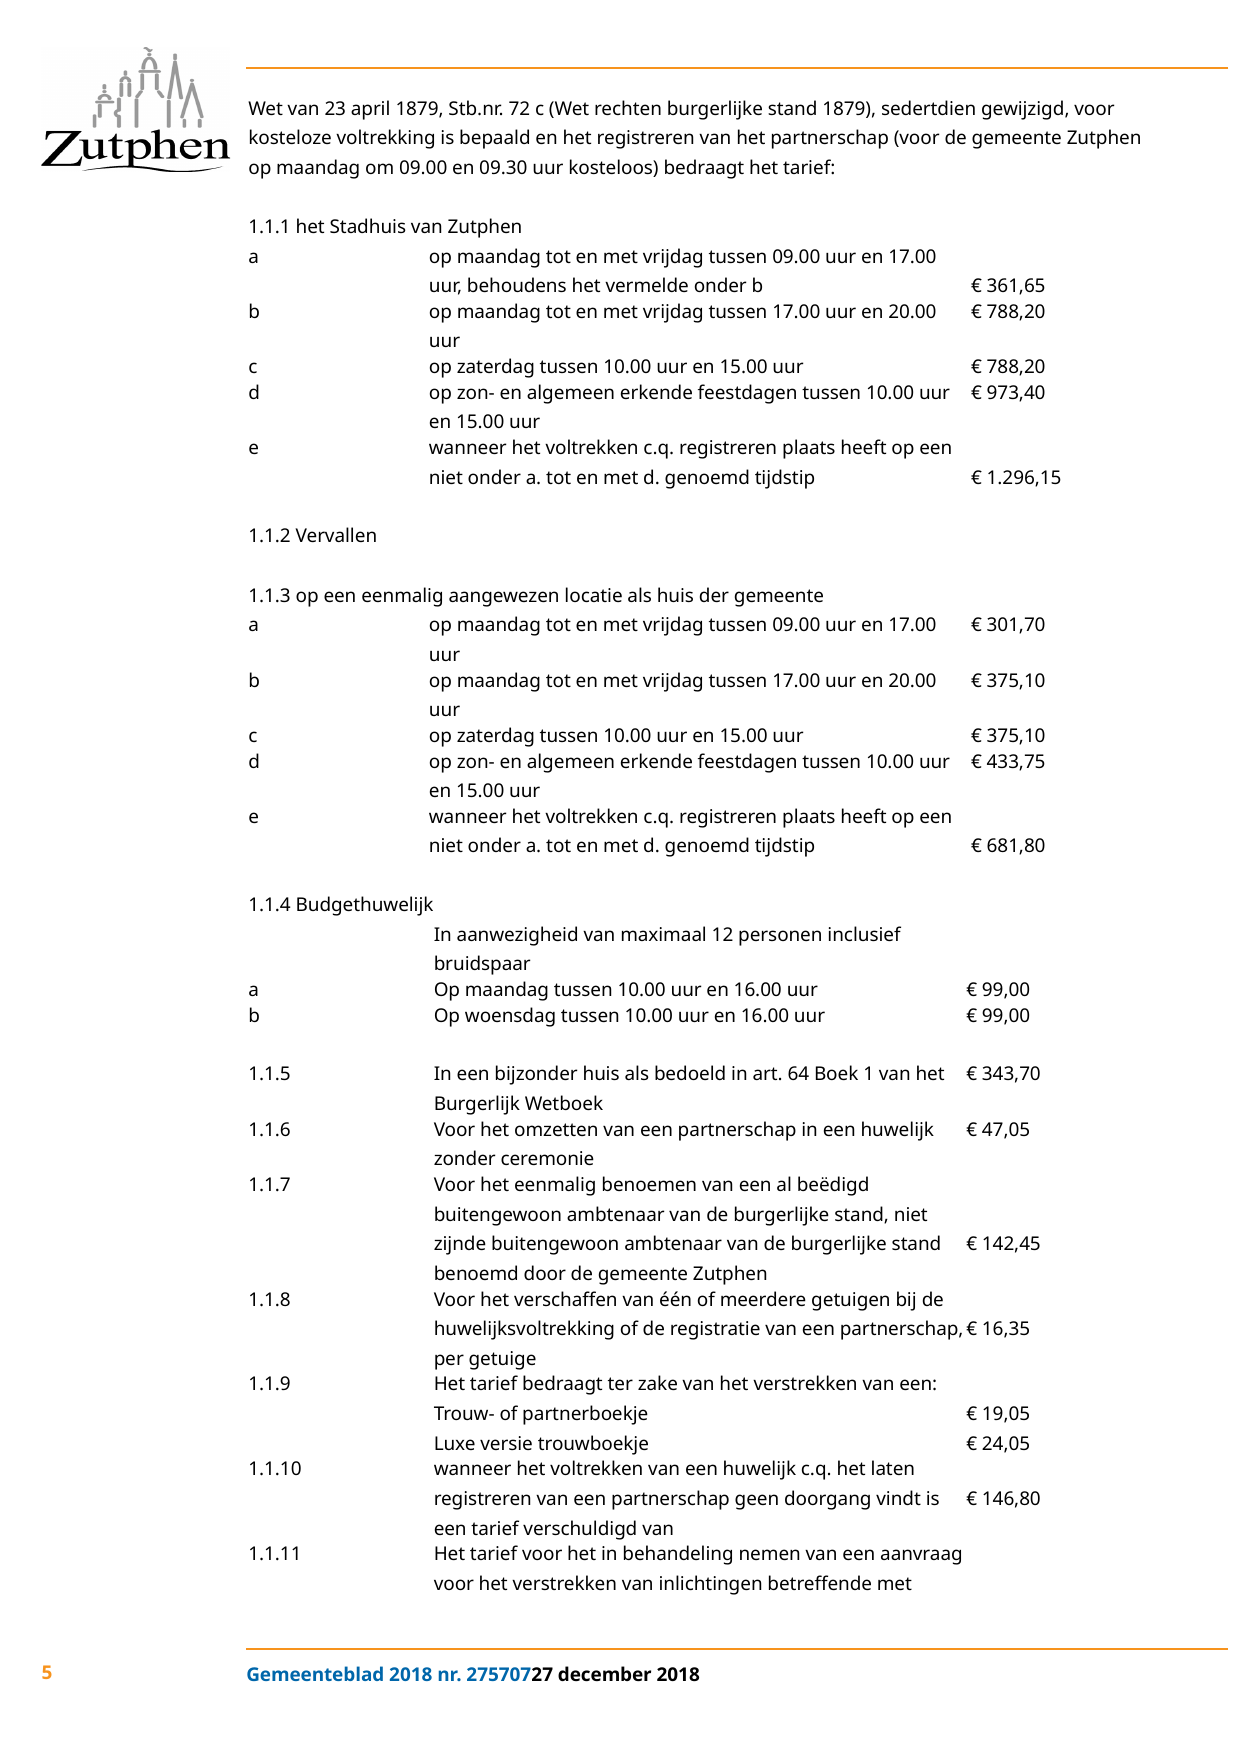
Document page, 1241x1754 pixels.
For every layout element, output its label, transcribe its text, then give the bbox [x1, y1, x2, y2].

picture [41, 47, 231, 172]
table_cell € 99,00 [966, 976, 1152, 1002]
table_header [966, 921, 1152, 976]
table_cell b [248, 1002, 433, 1028]
table_cell € 142,45 [966, 1171, 1152, 1286]
table_cell b [248, 298, 429, 353]
table_cell € 375,10 [971, 722, 1152, 748]
text Wet van 23 april 1879, Stb.nr. 72 c (Wet rechten burgerlijke stand 1879), sedertdien gewijzigd, voor kosteloze voltrekking is bepaald en het registreren van het partnerschap (voor de gemeente Zutphen op maandag om 09.00 en 09.30 uur kosteloos) bedraagt het tarief: [248, 95, 1152, 180]
table_cell € 146,80 [966, 1456, 1152, 1540]
table_cell c [248, 354, 429, 379]
table_cell [966, 1540, 1152, 1596]
table_cell € 1.296,15 [971, 435, 1152, 490]
text 1.1.2 Vervallen [248, 523, 1152, 548]
table_header € 301,70 [971, 611, 1152, 667]
table_cell op zon- en algemeen erkende feestdagen tussen 10.00 uur en 15.00 uur [429, 379, 971, 434]
table_cell € 375,10 [971, 667, 1152, 722]
table_cell op maandag tot en met vrijdag tussen 17.00 uur en 20.00 uur [429, 298, 971, 353]
table_cell € 788,20 [971, 298, 1152, 353]
table_cell € 19,05 € 24,05 [966, 1371, 1152, 1456]
table_cell € 47,05 [966, 1116, 1152, 1171]
table_cell € 788,20 [971, 354, 1152, 379]
table_cell € 433,75 [971, 748, 1152, 803]
table_cell d [248, 379, 429, 434]
table_header € 361,65 [971, 243, 1152, 298]
table_cell € 681,80 [971, 803, 1152, 858]
text 1.1.4 Budgethuwelijk [248, 891, 1152, 917]
table_cell 1.1.10 [248, 1456, 433, 1540]
table_header In aanwezigheid van maximaal 12 personen inclusief bruidspaar [434, 921, 966, 976]
table_cell wanneer het voltrekken c.q. registreren plaats heeft op een niet onder a. tot en met d. genoemd tijdstip [429, 803, 971, 858]
table_cell e [248, 435, 429, 490]
table_header € 343,70 [966, 1061, 1152, 1116]
table_cell op zon- en algemeen erkende feestdagen tussen 10.00 uur en 15.00 uur [429, 748, 971, 803]
table_cell wanneer het voltrekken van een huwelijk c.q. het laten registreren van een partnerschap geen doorgang vindt is een tarief verschuldigd van [434, 1456, 966, 1540]
table_header In een bijzonder huis als bedoeld in art. 64 Boek 1 van het Burgerlijk Wetboek [434, 1061, 966, 1116]
table_cell b [248, 667, 429, 722]
table_header a [248, 243, 429, 298]
table_cell op maandag tot en met vrijdag tussen 17.00 uur en 20.00 uur [429, 667, 971, 722]
table_header 1.1.5 [248, 1061, 433, 1116]
table_cell a [248, 976, 433, 1002]
table_header a [248, 611, 429, 667]
table_cell 1.1.11 [248, 1540, 433, 1596]
table_cell op zaterdag tussen 10.00 uur en 15.00 uur [429, 722, 971, 748]
table_header op maandag tot en met vrijdag tussen 09.00 uur en 17.00 uur, behoudens het vermelde onder b [429, 243, 971, 298]
table_cell 1.1.6 [248, 1116, 433, 1171]
table_cell 1.1.8 [248, 1286, 433, 1371]
text 1.1.1 het Stadhuis van Zutphen [248, 213, 1152, 239]
table_cell € 973,40 [971, 379, 1152, 434]
table_cell c [248, 722, 429, 748]
table_header op maandag tot en met vrijdag tussen 09.00 uur en 17.00 uur [429, 611, 971, 667]
table_cell Het tarief bedraagt ter zake van het verstrekken van een: Trouw- of partnerboekje Luxe versie trouwboekje [434, 1371, 966, 1456]
table_cell d [248, 748, 429, 803]
table_cell € 16,35 [966, 1286, 1152, 1371]
table_cell op zaterdag tussen 10.00 uur en 15.00 uur [429, 354, 971, 379]
table_cell Voor het verschaffen van één of meerdere getuigen bij de huwelijksvoltrekking of de registratie van een partnerschap, per getuige [434, 1286, 966, 1371]
table_cell € 99,00 [966, 1002, 1152, 1028]
table_header [248, 921, 433, 976]
table_cell 1.1.9 [248, 1371, 433, 1456]
table_cell Het tarief voor het in behandeling nemen van een aanvraag voor het verstrekken van inlichtingen betreffende met [434, 1540, 966, 1596]
table_cell Voor het omzetten van een partnerschap in een huwelijk zonder ceremonie [434, 1116, 966, 1171]
text 1.1.3 op een eenmalig aangewezen locatie als huis der gemeente [248, 582, 1152, 607]
table_cell wanneer het voltrekken c.q. registreren plaats heeft op een niet onder a. tot en met d. genoemd tijdstip [429, 435, 971, 490]
table_cell e [248, 803, 429, 858]
table_cell 1.1.7 [248, 1171, 433, 1286]
table_cell Voor het eenmalig benoemen van een al beëdigd buitengewoon ambtenaar van de burgerlijke stand, niet zijnde buitengewoon ambtenaar van de burgerlijke stand benoemd door de gemeente Zutphen [434, 1171, 966, 1286]
table_cell Op maandag tussen 10.00 uur en 16.00 uur [434, 976, 966, 1002]
table_cell Op woensdag tussen 10.00 uur en 16.00 uur [434, 1002, 966, 1028]
